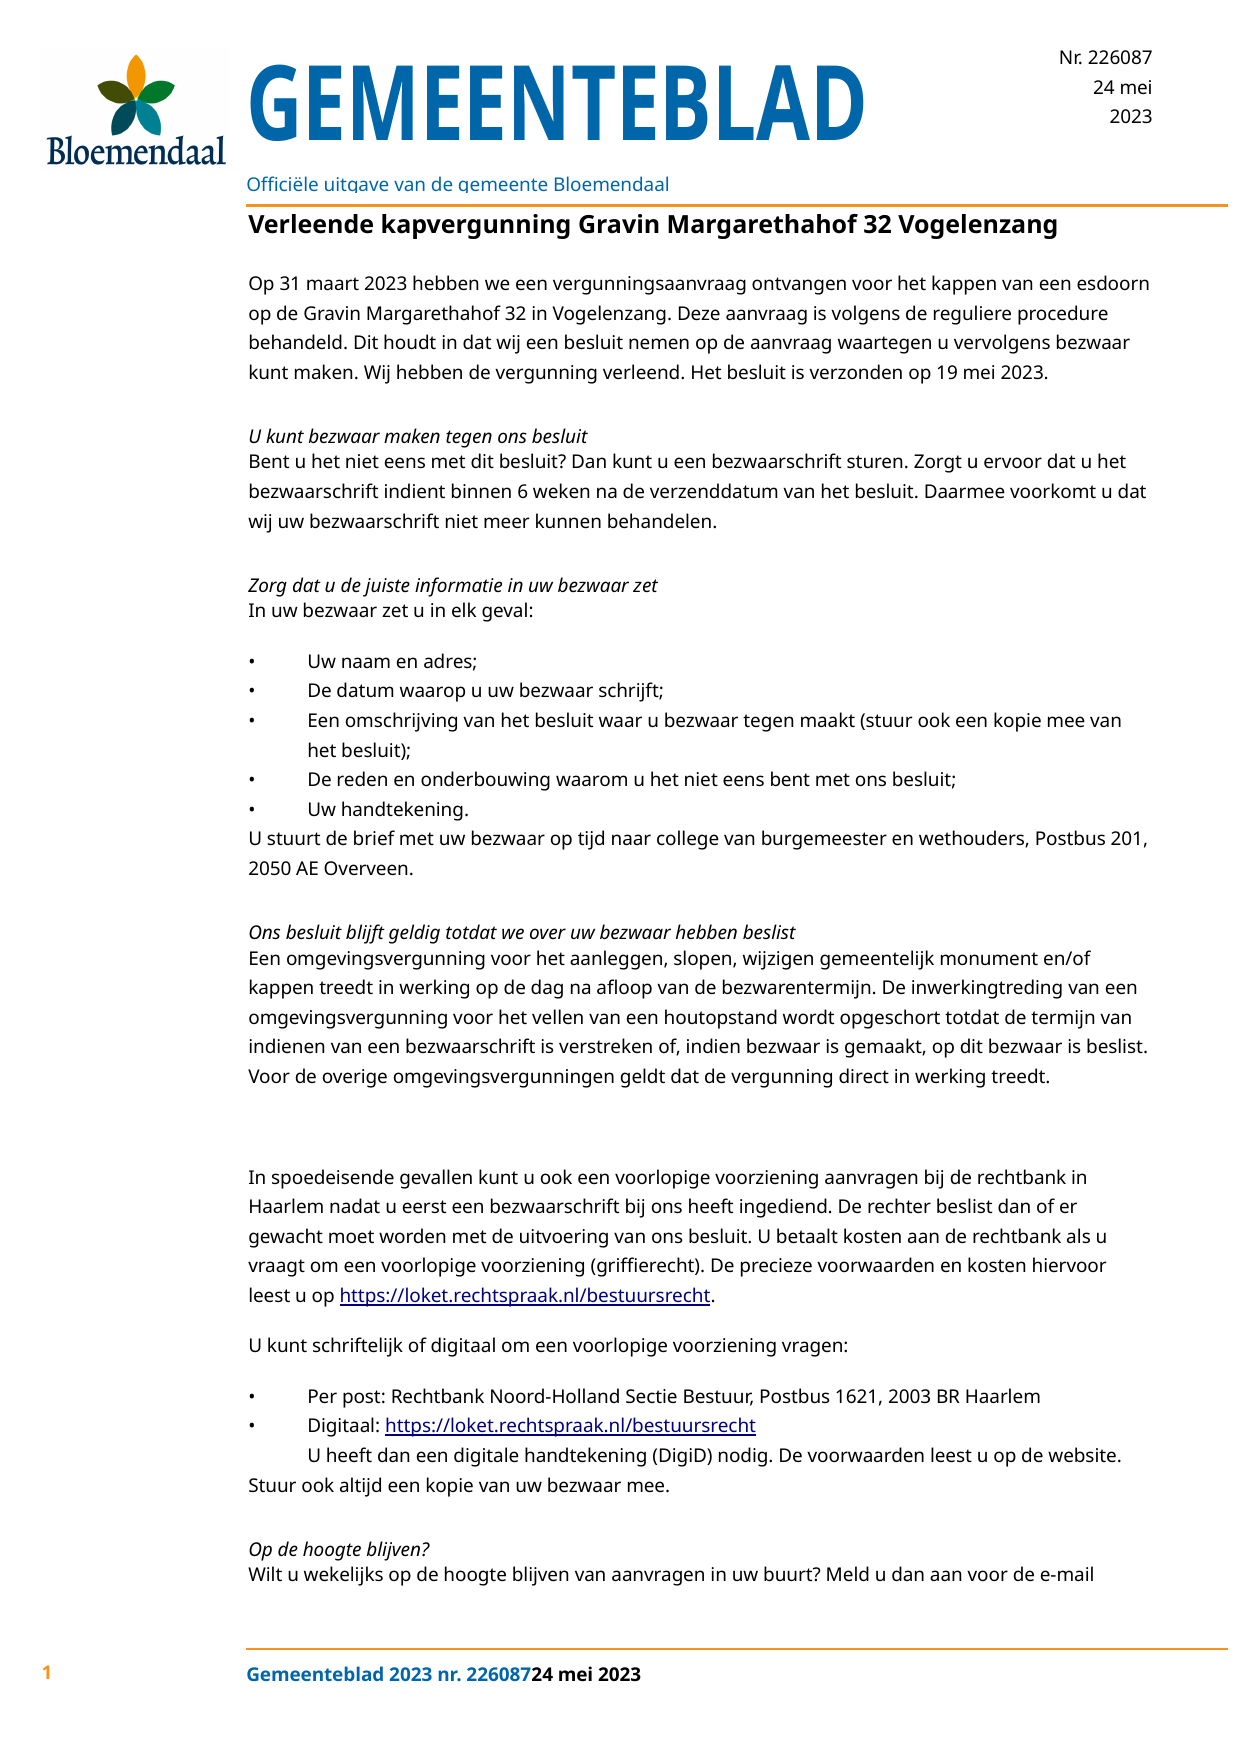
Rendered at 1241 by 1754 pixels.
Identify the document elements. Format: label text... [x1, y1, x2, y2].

list De reden en onderbouwing waarom u het niet eens bent met ons besluit; [248, 766, 1152, 792]
text Verleende kapvergunning Gravin Margarethahof 32 Vogelenzang [248, 207, 1152, 241]
text Bent u het niet eens met dit besluit? Dan kunt u een bezwaarschrift sturen. Zorgt u ervoor dat u het bezwaarschrift indient binnen 6 weken na de verzenddatum van het besluit. Daarmee voorkomt u dat wij uw bezwaarschrift niet meer kunnen behandelen. [248, 449, 1152, 534]
list Uw naam en adres; [248, 648, 1152, 674]
text U kunt bezwaar maken tegen ons besluit [248, 423, 1152, 449]
text Zorg dat u de juiste informatie in uw bezwaar zet [248, 572, 1152, 598]
list De datum waarop u uw bezwaar schrijft; [248, 678, 1152, 703]
text In spoedeisende gevallen kunt u ook een voorlopige voorziening aanvragen bij de rechtbank in Haarlem nadat u eerst een bezwaarschrift bij ons heeft ingediend. De rechter beslist dan of er gewacht moet worden met de uitvoering van ons besluit. U betaalt kosten aan de rechtbank als u vraagt om een voorlopige voorziening (griffierecht). De precieze voorwaarden en kosten hiervoor leest u op https://loket.rechtspraak.nl/bestuursrecht. [248, 1164, 1152, 1308]
picture [41, 47, 231, 172]
text Stuur ook altijd een kopie van uw bezwaar mee. [248, 1472, 1152, 1498]
text U kunt schriftelijk of digitaal om een voorlopige voorziening vragen: [248, 1333, 1152, 1358]
text In uw bezwaar zet u in elk geval: [248, 598, 1152, 623]
text Op 31 maart 2023 hebben we een vergunningsaanvraag ontvangen voor het kappen van een esdoorn op de Gravin Margarethahof 32 in Vogelenzang. Deze aanvraag is volgens de reguliere procedure behandeld. Dit houdt in dat wij een besluit nemen op de aanvraag waartegen u vervolgens bezwaar kunt maken. Wij hebben de vergunning verleend. Het besluit is verzonden op 19 mei 2023. [248, 270, 1152, 385]
text U stuurt de brief met uw bezwaar op tijd naar college van burgemeester en wethouders, Postbus 201, 2050 AE Overveen. [248, 826, 1152, 881]
text Een omgevingsvergunning voor het aanleggen, slopen, wijzigen gemeentelijk monument en/of kappen treedt in werking op de dag na afloop van de bezwarentermijn. De inwerkingtreding van een omgevingsvergunning voor het vellen van een houtopstand wordt opgeschort totdat de termijn van indienen van een bezwaarschrift is verstreken of, indien bezwaar is gemaakt, op dit bezwaar is beslist. Voor de overige omgevingsvergunningen geldt dat de vergunning direct in werking treedt. [248, 945, 1152, 1089]
list Een omschrijving van het besluit waar u bezwaar tegen maakt (stuur ook een kopie mee van het besluit); [248, 707, 1152, 762]
list Digitaal: https://loket.rechtspraak.nl/bestuursrecht [248, 1413, 1152, 1438]
list Uw handtekening. [248, 796, 1152, 822]
text Ons besluit blijft geldig totdat we over uw bezwaar hebben beslist [248, 919, 1152, 945]
list U heeft dan een digitale handtekening (DigiD) nodig. De voorwaarden leest u op de website. [248, 1442, 1152, 1468]
text Op de hoogte blijven? [248, 1536, 1152, 1562]
text Wilt u wekelijks op de hoogte blijven van aanvragen in uw buurt? Meld u dan aan voor de e-mail [248, 1562, 1152, 1587]
list Per post: Rechtbank Noord-Holland Sectie Bestuur, Postbus 1621, 2003 BR Haarlem [248, 1383, 1152, 1409]
